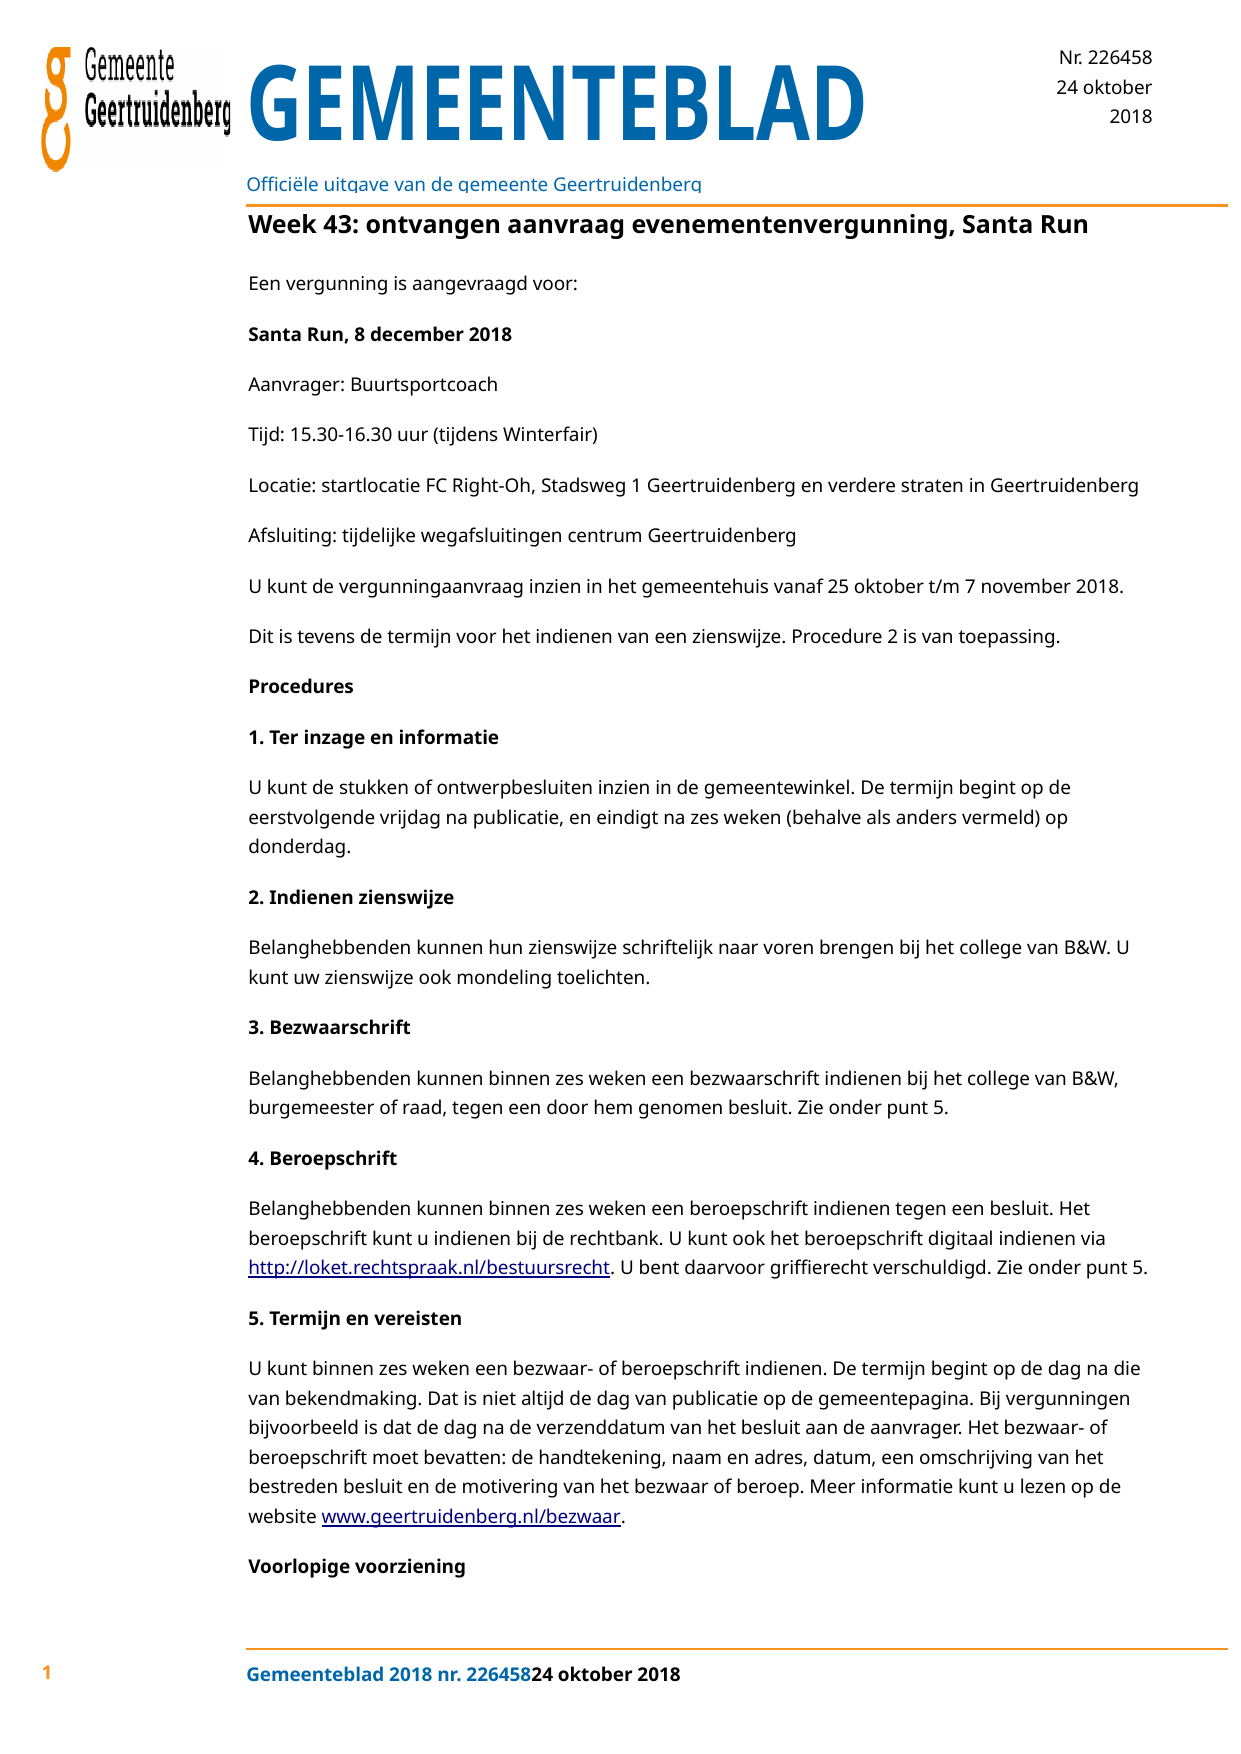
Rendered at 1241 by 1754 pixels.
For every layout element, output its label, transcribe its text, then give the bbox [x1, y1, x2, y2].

text Santa Run, 8 december 2018 [248, 321, 1152, 346]
text Belanghebbenden kunnen binnen zes weken een bezwaarschrift indienen bij het college van B&W, burgemeester of raad, tegen een door hem genomen besluit. Zie onder punt 5. [248, 1065, 1152, 1120]
text 1. Ter inzage en informatie [248, 724, 1152, 750]
text Een vergunning is aangevraagd voor: [248, 270, 1152, 296]
text Voorlopige voorziening [248, 1554, 1152, 1579]
text Belanghebbenden kunnen hun zienswijze schriftelijk naar voren brengen bij het college van B&W. U kunt uw zienswijze ook mondeling toelichten. [248, 934, 1152, 990]
text U kunt de stukken of ontwerpbesluiten inzien in de gemeentewinkel. De termijn begint op de eerstvolgende vrijdag na publicatie, en eindigt na zes weken (behalve als anders vermeld) op donderdag. [248, 774, 1152, 859]
text U kunt binnen zes weken een bezwaar- of beroepschrift indienen. De termijn begint op de dag na die van bekendmaking. Dat is niet altijd de dag van publicatie op de gemeentepagina. Bij vergunningen bijvoorbeeld is dat de dag na de verzenddatum van het besluit aan de aanvrager. Het bezwaar- of beroepschrift moet bevatten: de handtekening, naam en adres, datum, een omschrijving van het bestreden besluit en de motivering van het bezwaar of beroep. Meer informatie kunt u lezen op de website www.geertruidenberg.nl/bezwaar. [248, 1355, 1152, 1529]
text Procedures [248, 674, 1152, 699]
text Dit is tevens de termijn voor het indienen van een zienswijze. Procedure 2 is van toepassing. [248, 623, 1152, 649]
text Locatie: startlocatie FC Right-Oh, Stadsweg 1 Geertruidenberg en verdere straten in Geertruidenberg [248, 472, 1152, 498]
text 2. Indienen zienswijze [248, 884, 1152, 910]
text Belanghebbenden kunnen binnen zes weken een beroepschrift indienen tegen een besluit. Het beroepschrift kunt u indienen bij de rechtbank. U kunt ook het beroepschrift digitaal indienen via http://loket.rechtspraak.nl/bestuursrecht. U bent daarvoor griffierecht verschuldigd. Zie onder punt 5. [248, 1195, 1152, 1280]
text 4. Beroepschrift [248, 1145, 1152, 1171]
text U kunt de vergunningaanvraag inzien in het gemeentehuis vanaf 25 oktober t/m 7 november 2018. [248, 573, 1152, 598]
text Week 43: ontvangen aanvraag evenementenvergunning, Santa Run [248, 207, 1152, 241]
picture [41, 47, 231, 172]
text Tijd: 15.30-16.30 uur (tijdens Winterfair) [248, 422, 1152, 447]
text 5. Termijn en vereisten [248, 1305, 1152, 1331]
text Afsluiting: tijdelijke wegafsluitingen centrum Geertruidenberg [248, 522, 1152, 548]
text 3. Bezwaarschrift [248, 1014, 1152, 1040]
text Aanvrager: Buurtsportcoach [248, 371, 1152, 397]
